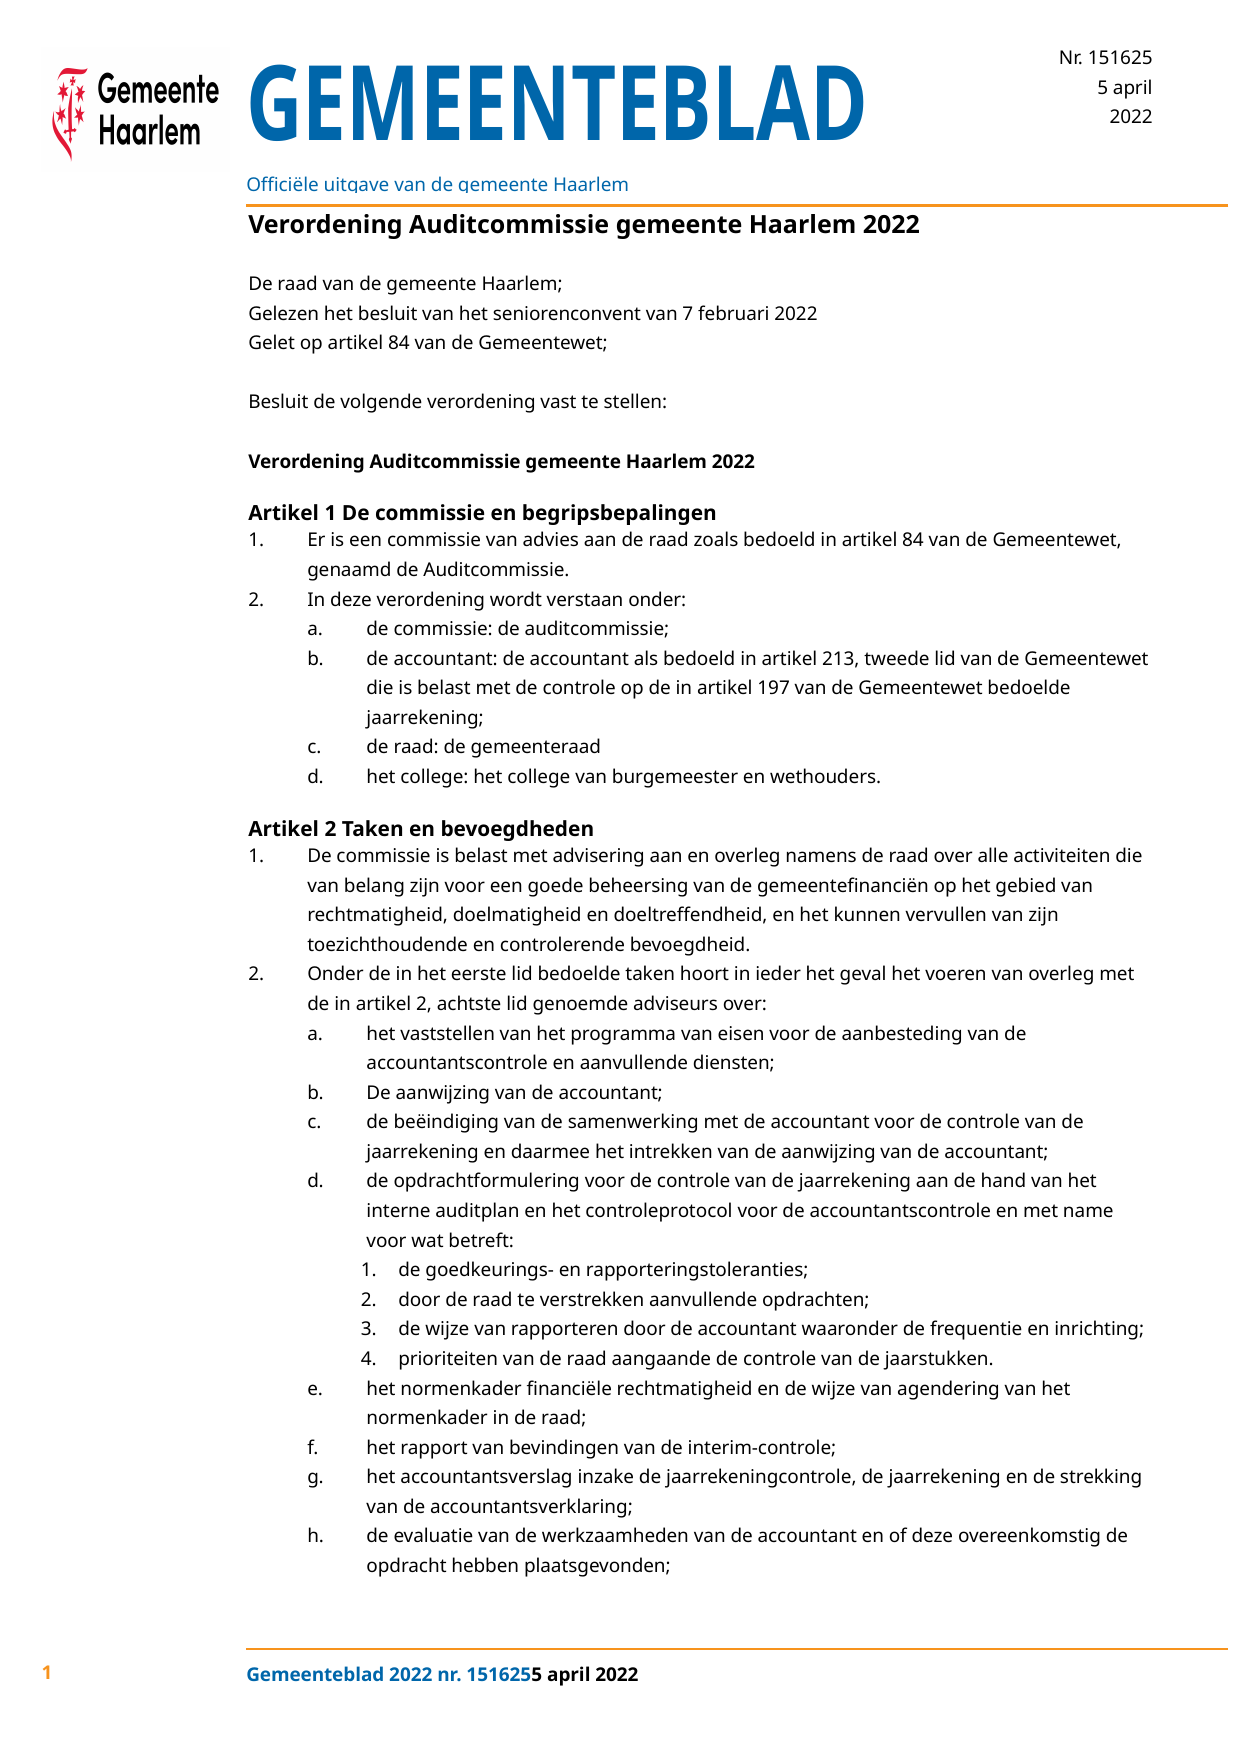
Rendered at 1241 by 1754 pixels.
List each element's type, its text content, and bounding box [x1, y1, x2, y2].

list het college: het college van burgemeester en wethouders. [307, 763, 1152, 789]
list prioriteiten van de raad aangaande de controle van de jaarstukken. [361, 1345, 1152, 1371]
list Onder de in het eerste lid bedoelde taken hoort in ieder het geval het voeren van overleg met de in artikel 2, achtste lid genoemde adviseurs over: [248, 961, 1152, 1016]
list de commissie: de auditcommissie; [307, 615, 1152, 641]
list door de raad te verstrekken aanvullende opdrachten; [361, 1286, 1152, 1312]
list de goedkeurings- en rapporteringstoleranties; [361, 1256, 1152, 1282]
list het rapport van bevindingen van de interim-controle; [307, 1434, 1152, 1459]
list het accountantsverslag inzake de jaarrekeningcontrole, de jaarrekening en de strekking van de accountantsverklaring; [307, 1463, 1152, 1519]
text Besluit de volgende verordening vast te stellen: [248, 389, 1152, 414]
list De commissie is belast met advisering aan en overleg namens de raad over alle activiteiten die van belang zijn voor een goede beheersing van de gemeentefinanciën op het gebied van rechtmatigheid, doelmatigheid en doeltreffendheid, en het kunnen vervullen van zijn toezichthoudende en controlerende bevoegdheid. [248, 842, 1152, 957]
picture [41, 47, 231, 172]
list de opdrachtformulering voor de controle van de jaarrekening aan de hand van het interne auditplan en het controleprotocol voor de accountantscontrole en met name voor wat betreft: [307, 1168, 1152, 1252]
text De raad van de gemeente Haarlem; [248, 270, 1152, 296]
list De aanwijzing van de accountant; [307, 1079, 1152, 1104]
text Verordening Auditcommissie gemeente Haarlem 2022 [248, 448, 1152, 473]
list de wijze van rapporteren door de accountant waaronder de frequentie en inrichting; [361, 1316, 1152, 1341]
list het vaststellen van het programma van eisen voor de aanbesteding van de accountantscontrole en aanvullende diensten; [307, 1020, 1152, 1075]
text Artikel 1 De commissie en begripsbepalingen [248, 498, 1152, 527]
text Gelezen het besluit van het seniorenconvent van 7 februari 2022 [248, 300, 1152, 326]
list de accountant: de accountant als bedoeld in artikel 213, tweede lid van de Gemeentewet die is belast met de controle op de in artikel 197 van de Gemeentewet bedoelde jaarrekening; [307, 645, 1152, 730]
list In deze verordening wordt verstaan onder: [248, 586, 1152, 612]
text Verordening Auditcommissie gemeente Haarlem 2022 [248, 207, 1152, 241]
text Gelet op artikel 84 van de Gemeentewet; [248, 329, 1152, 355]
text Artikel 2 Taken en bevoegdheden [248, 814, 1152, 842]
list de evaluatie van de werkzaamheden van de accountant en of deze overeenkomstig de opdracht hebben plaatsgevonden; [307, 1523, 1152, 1578]
list de beëindiging van de samenwerking met de accountant voor de controle van de jaarrekening en daarmee het intrekken van de aanwijzing van de accountant; [307, 1108, 1152, 1164]
list Er is een commissie van advies aan de raad zoals bedoeld in artikel 84 van de Gemeentewet, genaamd de Auditcommissie. [248, 527, 1152, 582]
list het normenkader financiële rechtmatigheid en de wijze van agendering van het normenkader in de raad; [307, 1375, 1152, 1430]
list de raad: de gemeenteraad [307, 734, 1152, 759]
